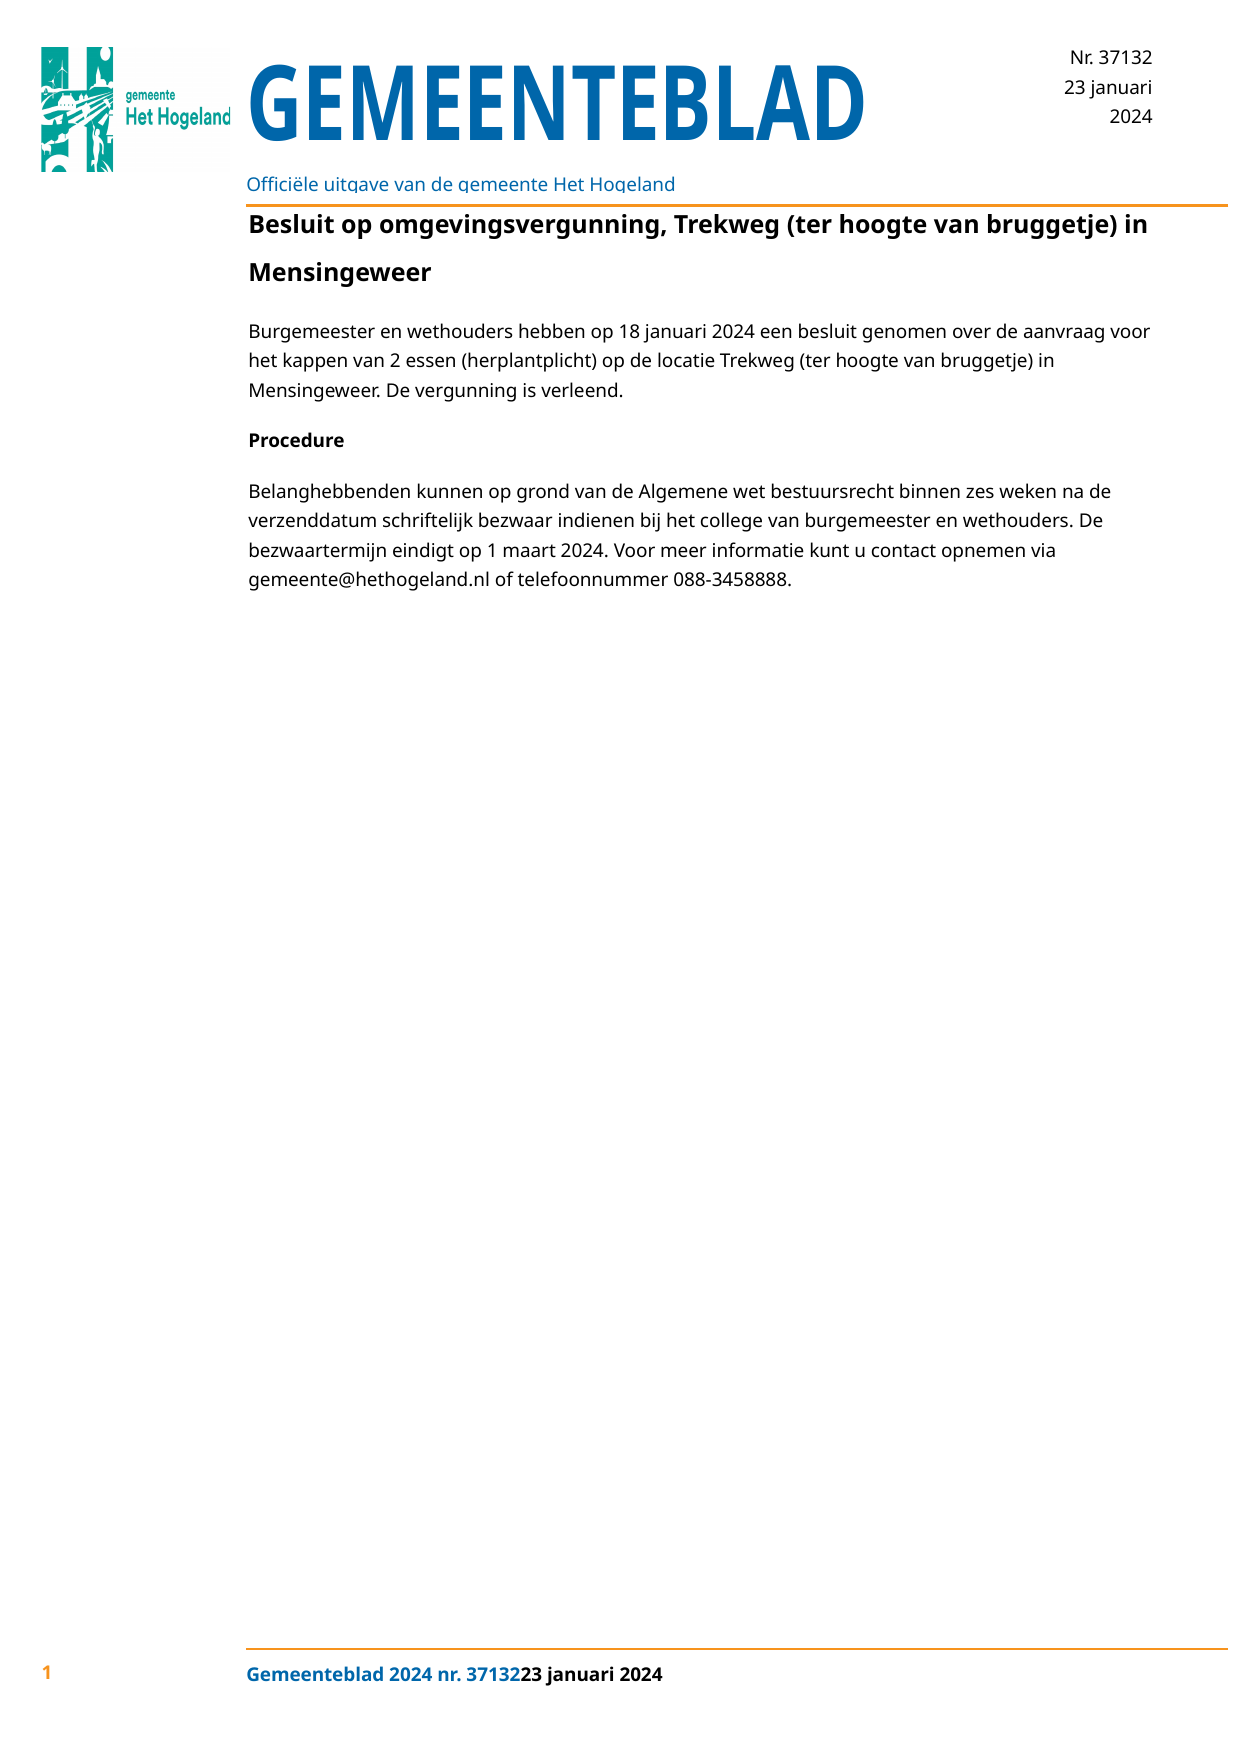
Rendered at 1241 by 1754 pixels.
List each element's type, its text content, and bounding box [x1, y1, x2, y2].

text Burgemeester en wethouders hebben op 18 januari 2024 een besluit genomen over de aanvraag voor het kappen van 2 essen (herplantplicht) op de locatie Trekweg (ter hoogte van bruggetje) in Mensingeweer. De vergunning is verleend. [248, 318, 1152, 403]
picture [41, 47, 231, 172]
text Besluit op omgevingsvergunning, Trekweg (ter hoogte van bruggetje) in Mensingeweer [248, 207, 1152, 288]
text Procedure [248, 427, 1152, 453]
text Belanghebbenden kunnen op grond van de Algemene wet bestuursrecht binnen zes weken na de verzenddatum schriftelijk bezwaar indienen bij het college van burgemeester en wethouders. De bezwaartermijn eindigt op 1 maart 2024. Voor meer informatie kunt u contact opnemen via gemeente@hethogeland.nl of telefoonnummer 088-3458888. [248, 478, 1152, 592]
